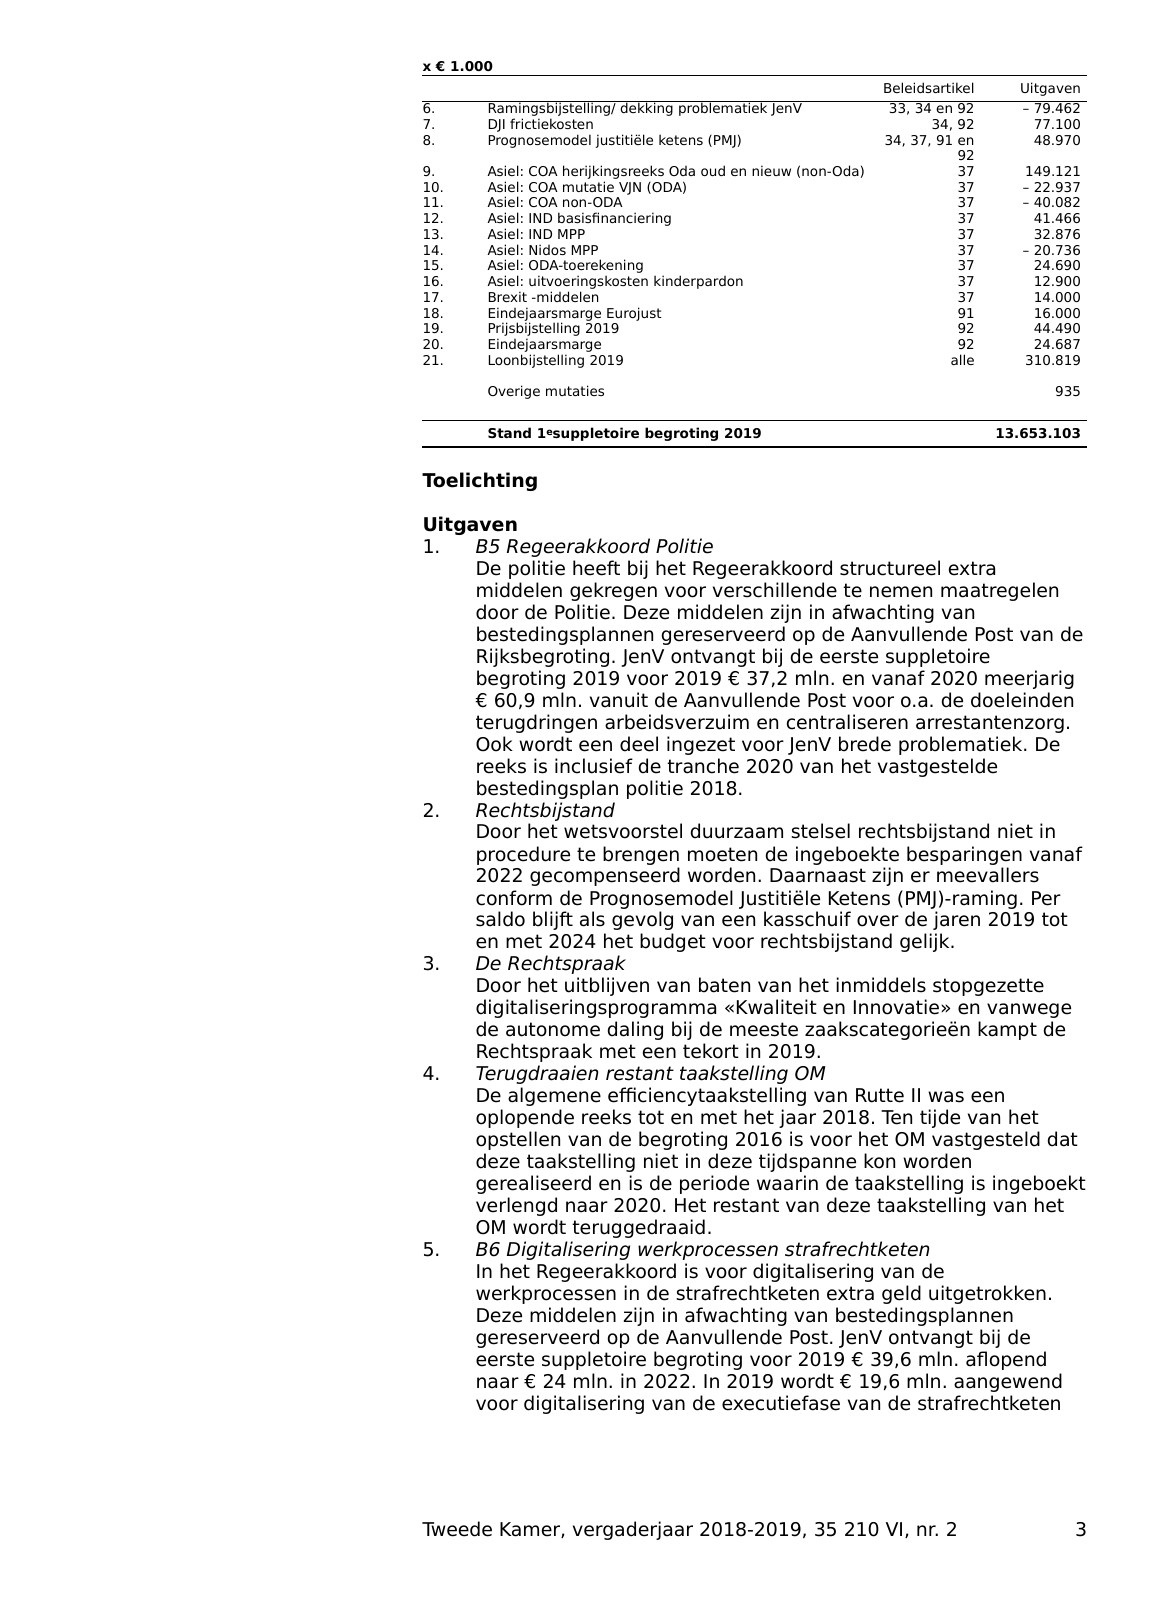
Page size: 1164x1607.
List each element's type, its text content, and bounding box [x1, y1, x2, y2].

text In het Regeerakkoord is voor digitalisering van de werkprocessen in de strafrechtketen extra geld uitgetrokken. Deze middelen zijn in afwachting van bestedingsplannen gereserveerd op de Aanvullende Post. JenV ontvangt bij de eerste suppletoire begroting voor 2019 € 39,6 mln. aflopend naar € 24 mln. in 2022. In 2019 wordt € 19,6 mln. aangewend voor digitalisering van de executiefase van de strafrechtketen [475, 1261, 1087, 1415]
table_cell [422, 400, 481, 420]
table_cell 16. [422, 274, 481, 290]
table_cell 37 [874, 227, 980, 242]
table_cell Asiel: uitvoeringskosten kinderpardon [481, 274, 874, 290]
table_cell 37 [874, 164, 980, 179]
table_cell Asiel: Nidos MPP [481, 243, 874, 258]
text 1. B5 Regeerakkoord Politie [422, 536, 1087, 558]
table_cell 149.121 [980, 164, 1087, 179]
table_cell Asiel: COA non-ODA [481, 195, 874, 211]
table_cell 14.000 [980, 290, 1087, 305]
table_cell 14. [422, 243, 481, 258]
table_cell [874, 384, 980, 400]
subtitle Uitgaven [422, 514, 1087, 536]
table_cell 12. [422, 211, 481, 227]
table_cell 24.687 [980, 337, 1087, 353]
table_cell Stand 1esuppletoire begroting 2019 [481, 421, 874, 446]
table_cell [481, 400, 874, 420]
table_cell [980, 400, 1087, 420]
table_cell Prognosemodel justitiële ketens (PMJ) [481, 133, 874, 164]
table_cell 18. [422, 305, 481, 321]
text 2. Rechtsbijstand [422, 799, 1087, 821]
table_cell [481, 368, 874, 384]
table_cell [422, 368, 481, 384]
table_cell 7. [422, 117, 481, 132]
table_cell 13. [422, 227, 481, 242]
table_cell Asiel: COA herijkingsreeks Oda oud en nieuw (non-Oda) [481, 164, 874, 179]
table_cell Ramingsbijstelling/ dekking problematiek JenV [481, 102, 874, 117]
table_cell 16.000 [980, 305, 1087, 321]
table_cell Overige mutaties [481, 384, 874, 400]
table_cell 37 [874, 274, 980, 290]
table_cell 92 [874, 337, 980, 353]
text 3. De Rechtspraak [422, 953, 1087, 975]
table_cell 37 [874, 258, 980, 274]
table_cell 19. [422, 321, 481, 337]
table_cell Asiel: COA mutatie VJN (ODA) [481, 180, 874, 195]
table_cell Eindejaarsmarge [481, 337, 874, 353]
table_cell [874, 421, 980, 446]
table_cell Asiel: ODA-toerekening [481, 258, 874, 274]
table_cell [481, 76, 874, 101]
table_cell Beleidsartikel [874, 76, 980, 101]
table_cell – 20.736 [980, 243, 1087, 258]
text Door het uitblijven van baten van het inmiddels stopgezette digitaliseringsprogramma «Kwaliteit en Innovatie» en vanwege de autonome daling bij de meeste zaakscategorieën kampt de Rechtspraak met een tekort in 2019. [475, 975, 1087, 1063]
table_cell Loonbijstelling 2019 [481, 353, 874, 368]
table_cell 6. [422, 102, 481, 117]
table_cell 32.876 [980, 227, 1087, 242]
table_cell [422, 76, 481, 101]
table_cell Prijsbijstelling 2019 [481, 321, 874, 337]
table_cell – 79.462 [980, 102, 1087, 117]
table_cell Asiel: IND basisfinanciering [481, 211, 874, 227]
table_cell 12.900 [980, 274, 1087, 290]
table_cell 33, 34 en 92 [874, 102, 980, 117]
table_cell [874, 368, 980, 384]
table_cell 92 [874, 321, 980, 337]
table_cell 37 [874, 180, 980, 195]
table_cell alle [874, 353, 980, 368]
table_cell 91 [874, 305, 980, 321]
text De algemene efficiencytaakstelling van Rutte II was een oplopende reeks tot en met het jaar 2018. Ten tijde van het opstellen van de begroting 2016 is voor het OM vastgesteld dat deze taakstelling niet in deze tijdspanne kon worden gerealiseerd en is de periode waarin de taakstelling is ingeboekt verlengd naar 2020. Het restant van deze taakstelling van het OM wordt teruggedraaid. [475, 1085, 1087, 1239]
table_cell DJI frictiekosten [481, 117, 874, 132]
table_cell – 40.082 [980, 195, 1087, 211]
table_cell 48.970 [980, 133, 1087, 164]
table_cell 37 [874, 195, 980, 211]
table_cell Asiel: IND MPP [481, 227, 874, 242]
table_cell 20. [422, 337, 481, 353]
table_cell [422, 384, 481, 400]
table_cell 935 [980, 384, 1087, 400]
table_cell Eindejaarsmarge Eurojust [481, 305, 874, 321]
table_cell 77.100 [980, 117, 1087, 132]
table_cell 34, 92 [874, 117, 980, 132]
table_cell 13.653.103 [980, 421, 1087, 446]
subtitle Toelichting [422, 469, 1087, 492]
table_cell 15. [422, 258, 481, 274]
table_cell 310.819 [980, 353, 1087, 368]
table_cell 44.490 [980, 321, 1087, 337]
text Door het wetsvoorstel duurzaam stelsel rechtsbijstand niet in procedure te brengen moeten de ingeboekte besparingen vanaf 2022 gecompenseerd worden. Daarnaast zijn er meevallers conform de Prognosemodel Justitiële Ketens (PMJ)-raming. Per saldo blijft als gevolg van een kasschuif over de jaren 2019 tot en met 2024 het budget voor rechtsbijstand gelijk. [475, 821, 1087, 953]
table_cell – 22.937 [980, 180, 1087, 195]
table_cell 37 [874, 211, 980, 227]
text 4. Terugdraaien restant taakstelling OM [422, 1063, 1087, 1085]
table_cell Uitgaven [980, 76, 1087, 101]
table_cell Brexit -middelen [481, 290, 874, 305]
table_cell 37 [874, 290, 980, 305]
table_cell 41.466 [980, 211, 1087, 227]
table_cell [980, 368, 1087, 384]
table_cell 21. [422, 353, 481, 368]
table_cell 37 [874, 243, 980, 258]
table_cell 9. [422, 164, 481, 179]
table_cell 24.690 [980, 258, 1087, 274]
table_cell 10. [422, 180, 481, 195]
table_header x € 1.000 [422, 59, 1087, 75]
table_cell [422, 421, 481, 446]
table_cell 17. [422, 290, 481, 305]
table_cell 8. [422, 133, 481, 164]
table_cell 11. [422, 195, 481, 211]
table_cell 34, 37, 91 en 92 [874, 133, 980, 164]
text De politie heeft bij het Regeerakkoord structureel extra middelen gekregen voor verschillende te nemen maatregelen door de Politie. Deze middelen zijn in afwachting van bestedingsplannen gereserveerd op de Aanvullende Post van de Rijksbegroting. JenV ontvangt bij de eerste suppletoire begroting 2019 voor 2019 € 37,2 mln. en vanaf 2020 meerjarig € 60,9 mln. vanuit de Aanvullende Post voor o.a. de doeleinden terugdringen arbeidsverzuim en centraliseren arrestantenzorg. Ook wordt een deel ingezet voor JenV brede problematiek. De reeks is inclusief de tranche 2020 van het vastgestelde bestedingsplan politie 2018. [475, 558, 1087, 799]
table_cell [874, 400, 980, 420]
text 5. B6 Digitalisering werkprocessen strafrechtketen [422, 1239, 1087, 1261]
